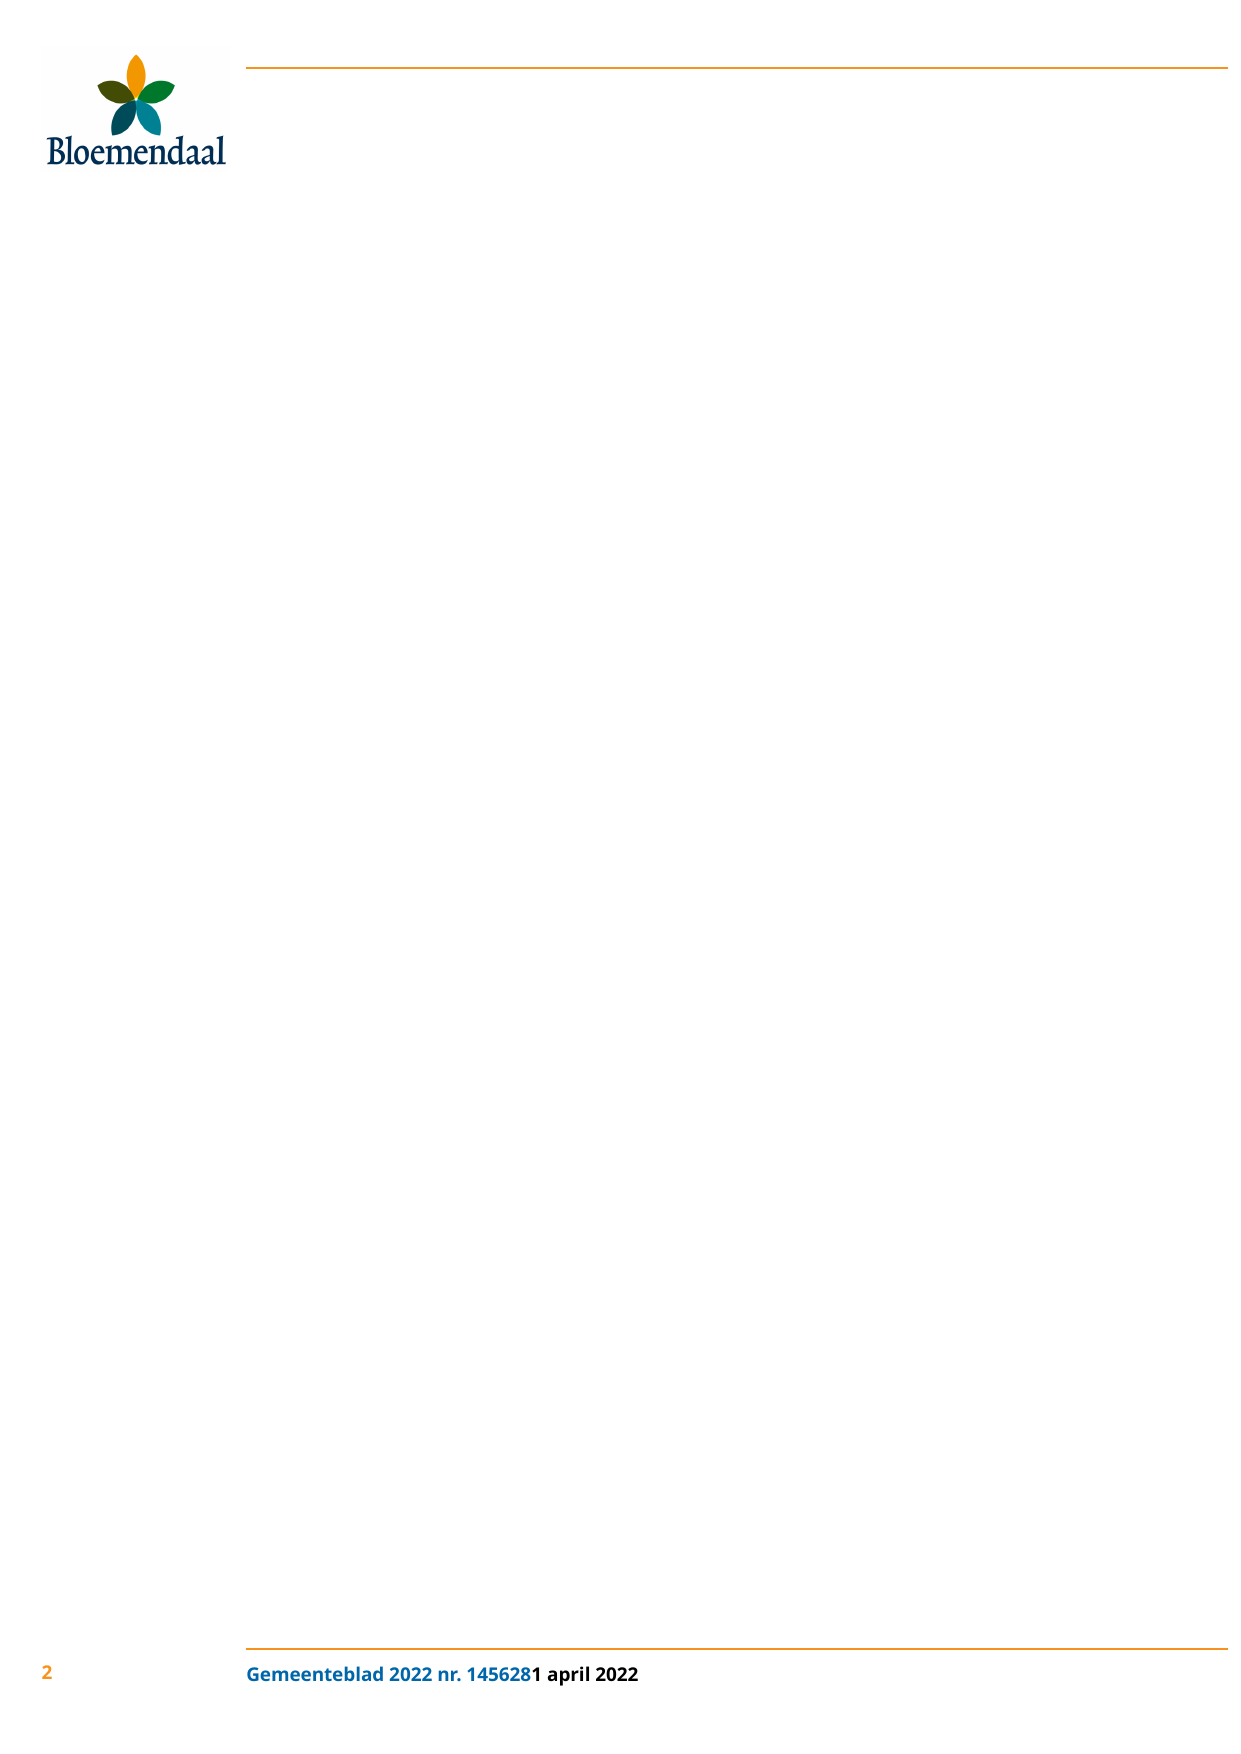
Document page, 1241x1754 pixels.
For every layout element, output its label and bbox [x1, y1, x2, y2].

picture [41, 47, 231, 172]
